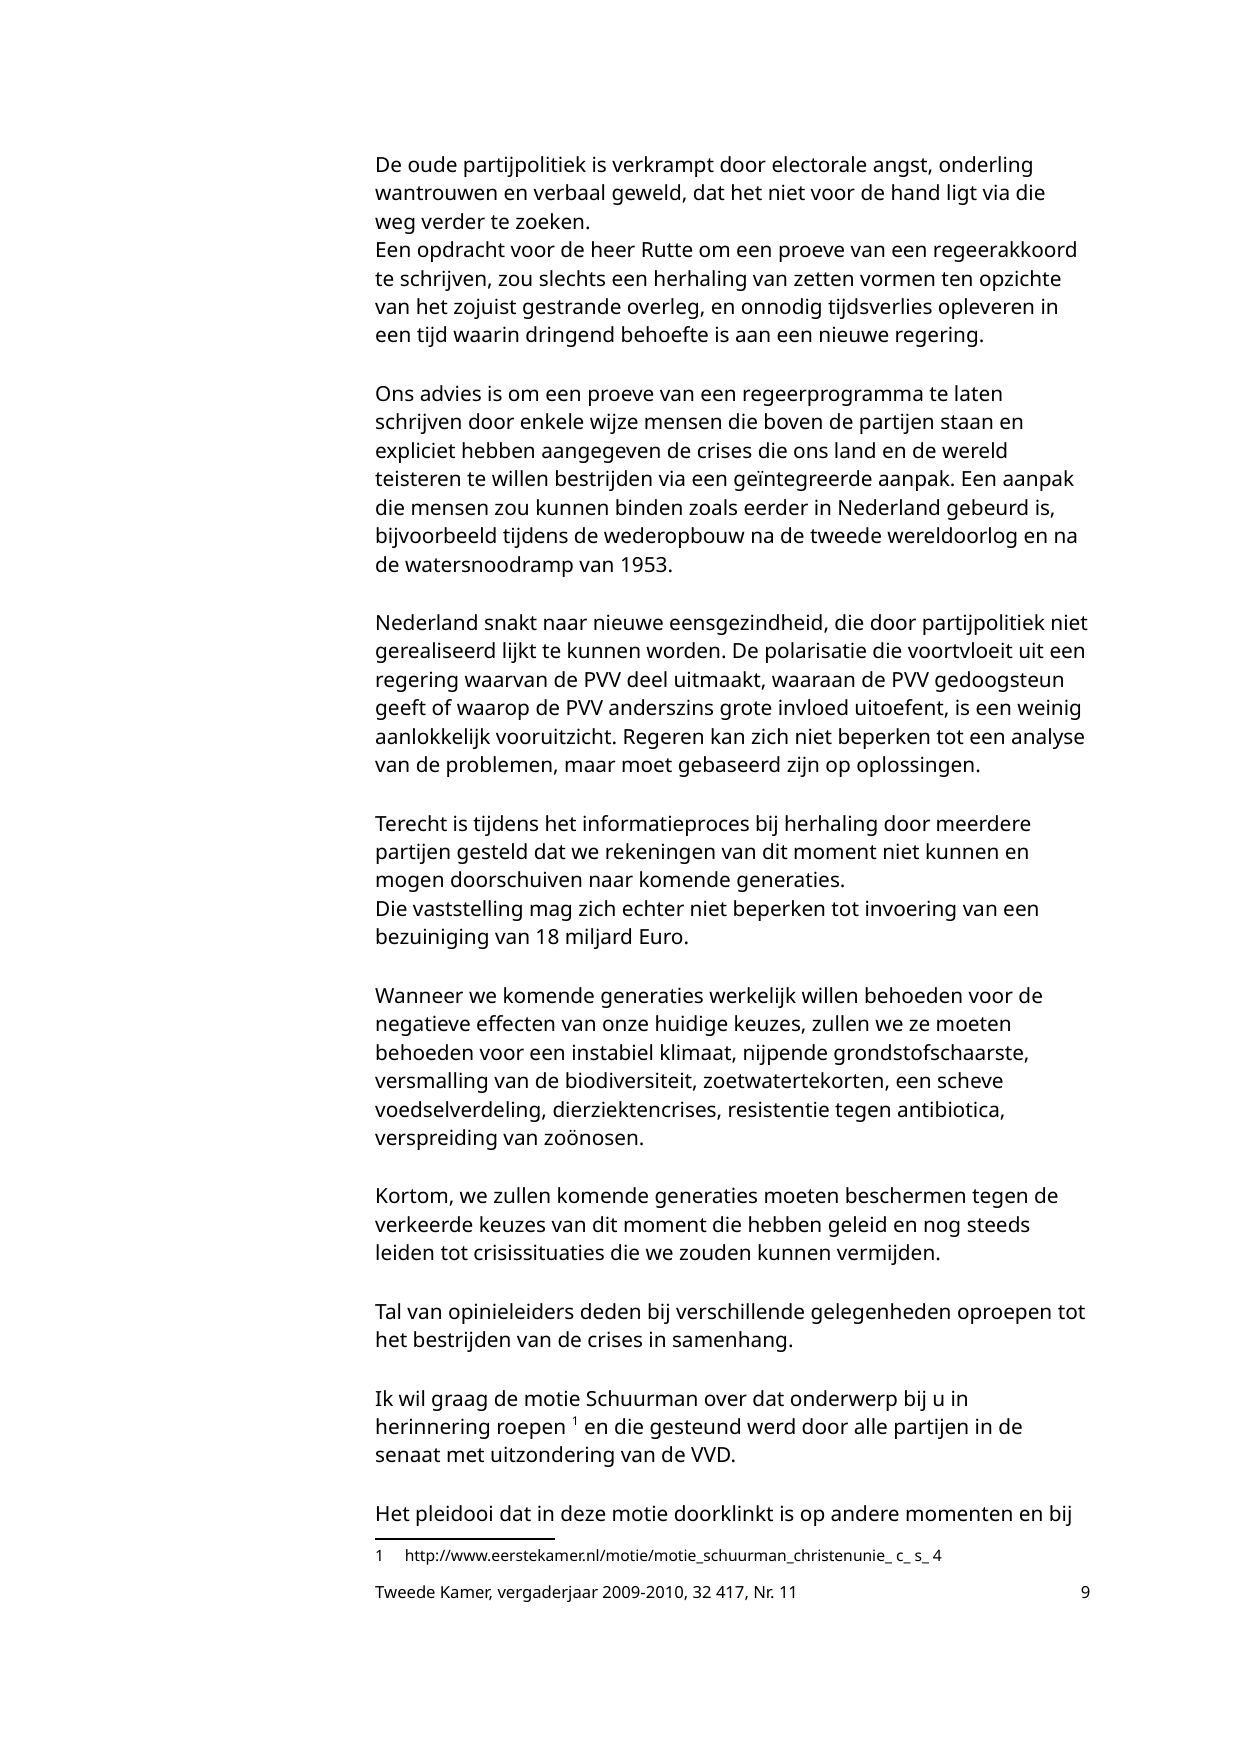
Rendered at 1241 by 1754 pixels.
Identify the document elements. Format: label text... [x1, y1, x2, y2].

text Een opdracht voor de heer Rutte om een proeve van een regeerakkoord te schrijven, zou slechts een herhaling van zetten vormen ten opzichte van het zojuist gestrande overleg, en onnodig tijdsverlies opleveren in een tijd waarin dringend behoefte is aan een nieuwe regering. [375, 235, 1090, 349]
text Ik wil graag de motie Schuurman over dat onderwerp bij u in herinnering roepen en die gesteund werd door alle partijen in de senaat met uitzondering van de VVD. [375, 1384, 1090, 1469]
text Wanneer we komende generaties werkelijk willen behoeden voor de negatieve effecten van onze huidige keuzes, zullen we ze moeten behoeden voor een instabiel klimaat, nijpende grondstofschaarste, versmalling van de biodiversiteit, zoetwatertekorten, een scheve voedselverdeling, dierziektencrises, resistentie tegen antibiotica, verspreiding van zoönosen. [375, 981, 1090, 1152]
text De oude partijpolitiek is verkrampt door electorale angst, onderling wantrouwen en verbaal geweld, dat het niet voor de hand ligt via die weg verder te zoeken. [375, 150, 1090, 235]
text Die vaststelling mag zich echter niet beperken tot invoering van een bezuiniging van 18 miljard Euro. [375, 894, 1090, 951]
text Nederland snakt naar nieuwe eensgezindheid, die door partijpolitiek niet gerealiseerd lijkt te kunnen worden. De polarisatie die voortvloeit uit een regering waarvan de PVV deel uitmaakt, waaraan de PVV gedoogsteun geeft of waarop de PVV anderszins grote invloed uitoefent, is een weinig aanlokkelijk vooruitzicht. Regeren kan zich niet beperken tot een analyse van de problemen, maar moet gebaseerd zijn op oplossingen. [375, 608, 1090, 779]
text http://www.eerstekamer.nl/motie/motie_schuurman_christenunie_ c_ s_ 4 [375, 1509, 1090, 1566]
text Terecht is tijdens het informatieproces bij herhaling door meerdere partijen gesteld dat we rekeningen van dit moment niet kunnen en mogen doorschuiven naar komende generaties. [375, 809, 1090, 894]
text Kortom, we zullen komende generaties moeten beschermen tegen de verkeerde keuzes van dit moment die hebben geleid en nog steeds leiden tot crisissituaties die we zouden kunnen vermijden. [375, 1182, 1090, 1267]
text Ons advies is om een proeve van een regeerprogramma te laten schrijven door enkele wijze mensen die boven de partijen staan en expliciet hebben aangegeven de crises die ons land en de wereld teisteren te willen bestrijden via een geïntegreerde aanpak. Een aanpak die mensen zou kunnen binden zoals eerder in Nederland gebeurd is, bijvoorbeeld tijdens de wederopbouw na de tweede wereldoorlog en na de watersnoodramp van 1953. [375, 379, 1090, 578]
text Tal van opinieleiders deden bij verschillende gelegenheden oproepen tot het bestrijden van de crises in samenhang. [375, 1297, 1090, 1354]
